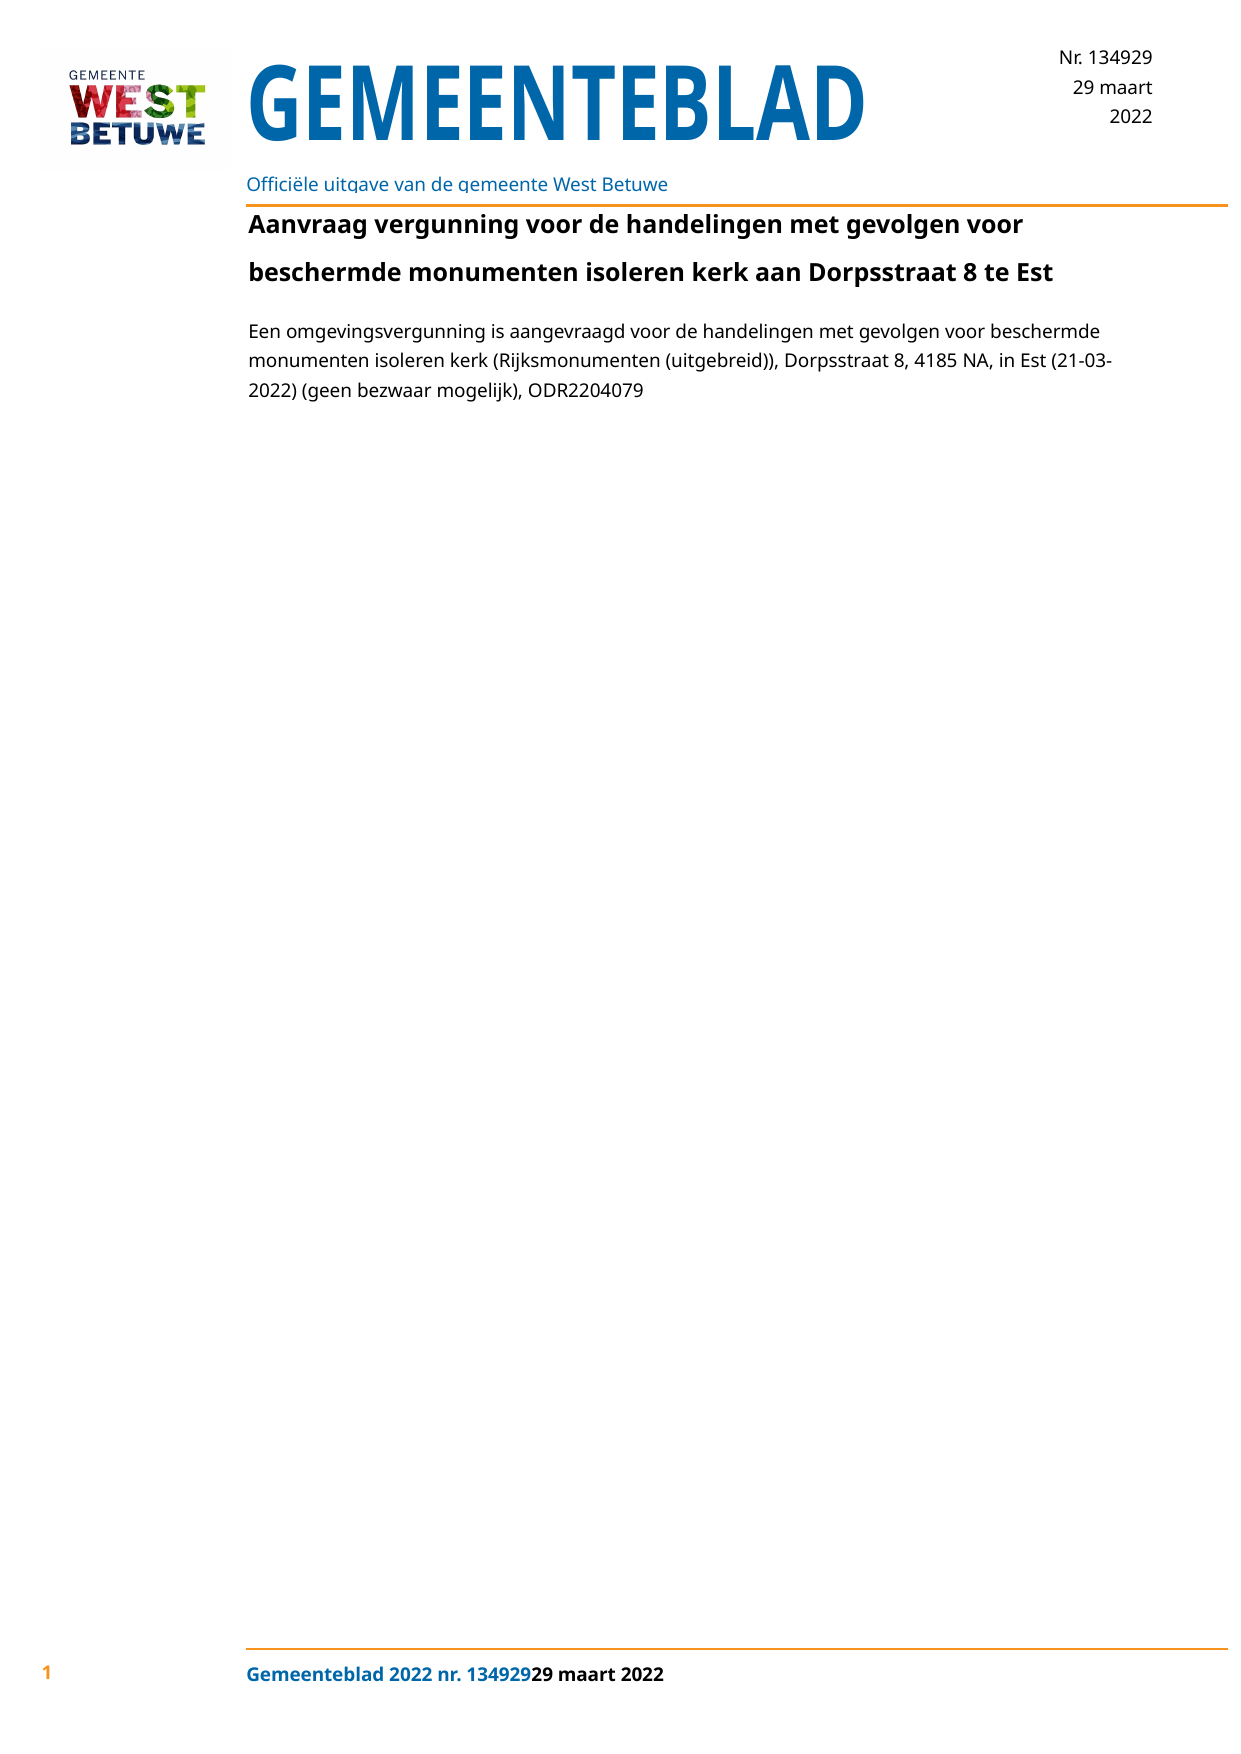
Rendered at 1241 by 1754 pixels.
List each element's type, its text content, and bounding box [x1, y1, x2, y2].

picture [41, 47, 231, 172]
text Aanvraag vergunning voor de handelingen met gevolgen voor beschermde monumenten isoleren kerk aan Dorpsstraat 8 te Est [248, 207, 1152, 288]
text Een omgevingsvergunning is aangevraagd voor de handelingen met gevolgen voor beschermde monumenten isoleren kerk (Rijksmonumenten (uitgebreid)), Dorpsstraat 8, 4185 NA, in Est (21-03-2022) (geen bezwaar mogelijk), ODR2204079 [248, 318, 1152, 403]
